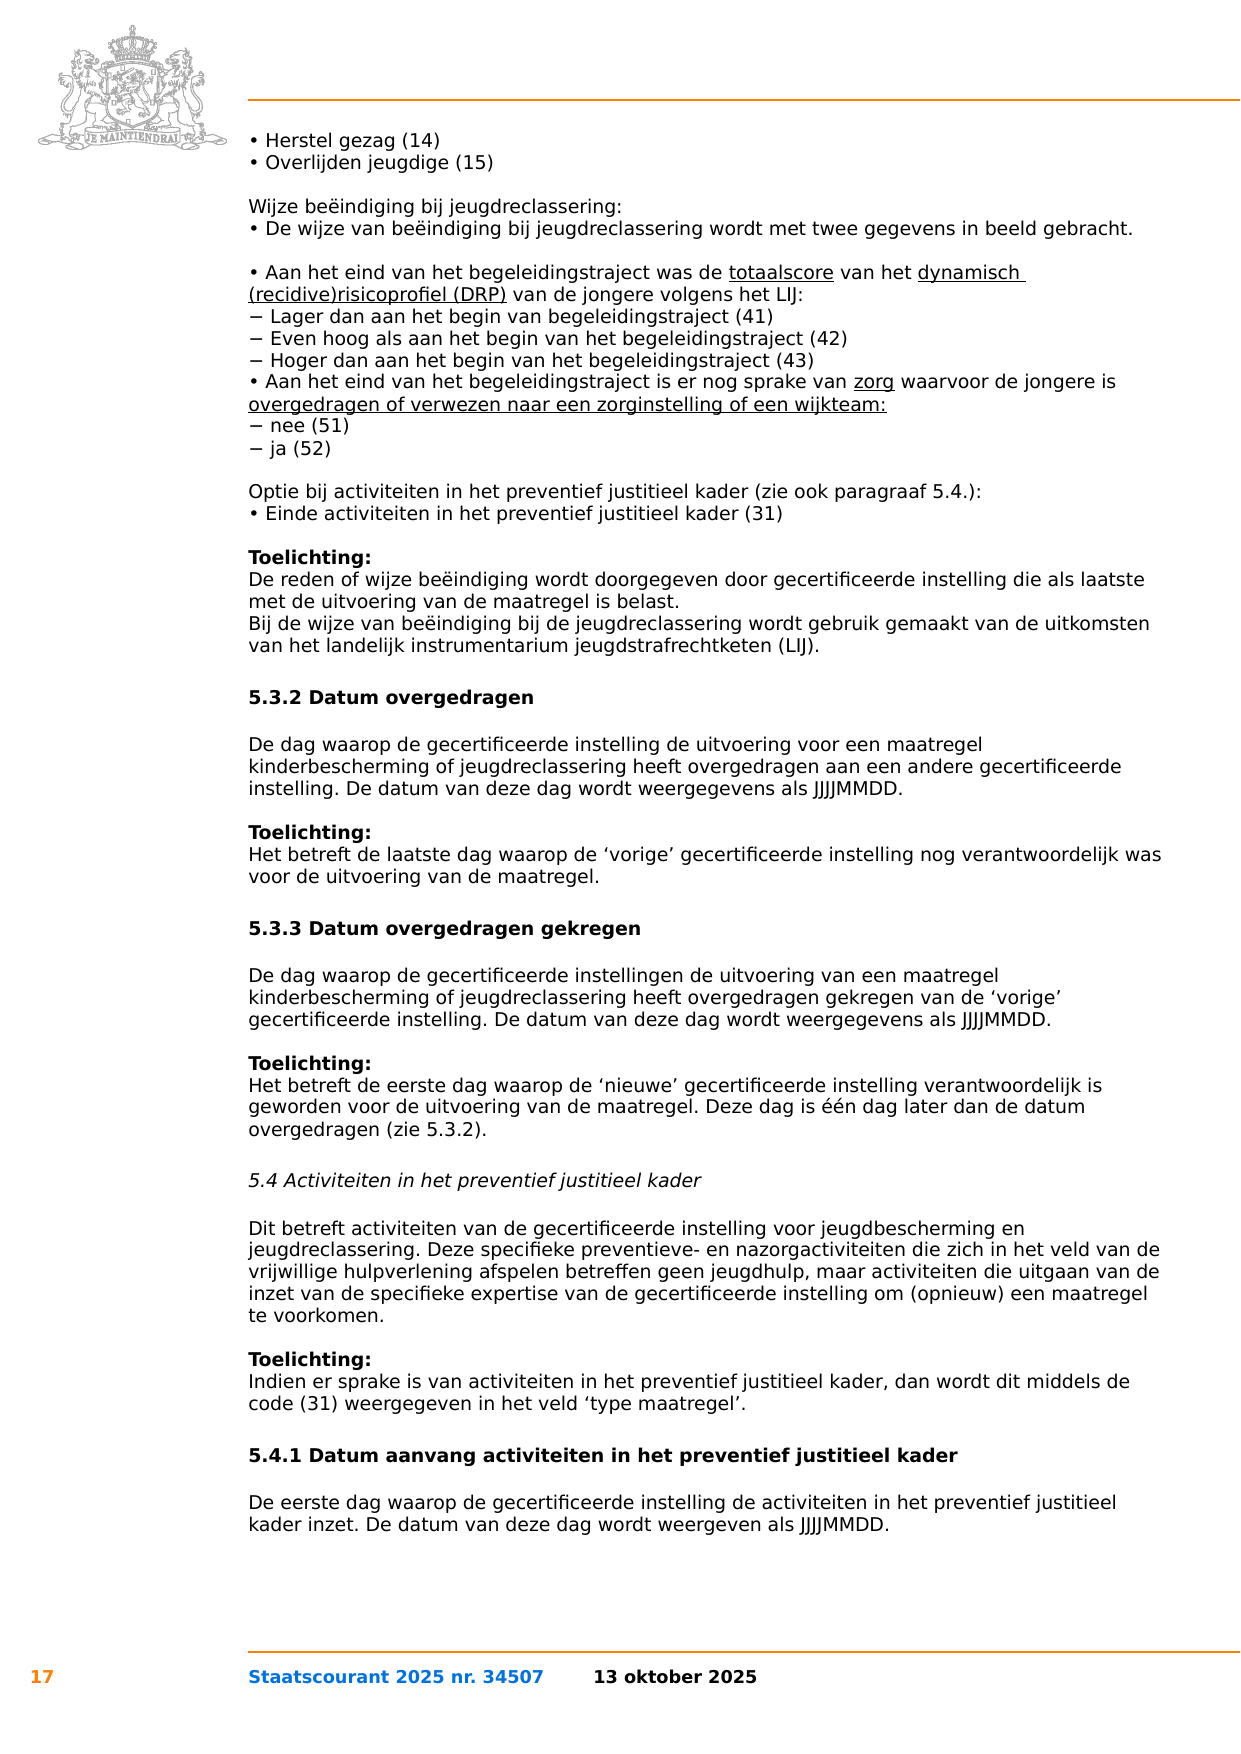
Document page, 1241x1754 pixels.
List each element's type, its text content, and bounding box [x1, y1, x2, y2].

text − ja (52) [248, 437, 1163, 459]
text De eerste dag waarop de gecertificeerde instelling de activiteiten in het preventief justitieel kader inzet. De datum van deze dag wordt weergeven als JJJJMMDD. [248, 1492, 1163, 1536]
text Het betreft de laatste dag waarop de ‘vorige’ gecertificeerde instelling nog verantwoordelijk was voor de uitvoering van de maatregel. [248, 844, 1163, 888]
text − nee (51) [248, 415, 1163, 437]
text • Aan het eind van het begeleidingstraject is er nog sprake van zorg waarvoor de jongere is overgedragen of verwezen naar een zorginstelling of een wijkteam: [248, 371, 1163, 415]
text − Even hoog als aan het begin van het begeleidingstraject (42) [248, 327, 1163, 349]
subtitle 5.3.2 Datum overgedragen [248, 687, 1163, 709]
text Het betreft de eerste dag waarop de ‘nieuwe’ gecertificeerde instelling verantwoordelijk is geworden voor de uitvoering van de maatregel. Deze dag is één dag later dan de datum overgedragen (zie 5.3.2). [248, 1074, 1163, 1140]
subtitle 5.4.1 Datum aanvang activiteiten in het preventief justitieel kader [248, 1445, 1163, 1467]
text • Overlijden jeugdige (15) [248, 152, 1163, 174]
text • Einde activiteiten in het preventief justitieel kader (31) [248, 503, 1163, 525]
text Bij de wijze van beëindiging bij de jeugdreclassering wordt gebruik gemaakt van de uitkomsten van het landelijk instrumentarium jeugdstrafrechtketen (LIJ). [248, 613, 1163, 657]
subtitle 5.3.3 Datum overgedragen gekregen [248, 918, 1163, 940]
text Toelichting: [248, 1052, 1163, 1074]
text Dit betreft activiteiten van de gecertificeerde instelling voor jeugdbescherming en jeugdreclassering. Deze specifieke preventieve- en nazorgactiviteiten die zich in het veld van de vrijwillige hulpverlening afspelen betreffen geen jeugdhulp, maar activiteiten die uitgaan van de inzet van de specifieke expertise van de gecertificeerde instelling om (opnieuw) een maatregel te voorkomen. [248, 1217, 1163, 1327]
text Toelichting: [248, 547, 1163, 569]
picture [38, 25, 227, 150]
text De dag waarop de gecertificeerde instelling de uitvoering voor een maatregel kinderbescherming of jeugdreclassering heeft overgedragen aan een andere gecertificeerde instelling. De datum van deze dag wordt weergegevens als JJJJMMDD. [248, 734, 1163, 800]
text − Lager dan aan het begin van begeleidingstraject (41) [248, 306, 1163, 327]
text • Aan het eind van het begeleidingstraject was de totaalscore van het dynamisch (recidive)risicoprofiel (DRP) van de jongere volgens het LIJ: [248, 262, 1163, 306]
text • De wijze van beëindiging bij jeugdreclassering wordt met twee gegevens in beeld gebracht. [248, 218, 1163, 240]
text Wijze beëindiging bij jeugdreclassering: [248, 196, 1163, 218]
text • Herstel gezag (14) [248, 130, 1163, 152]
text De dag waarop de gecertificeerde instellingen de uitvoering van een maatregel kinderbescherming of jeugdreclassering heeft overgedragen gekregen van de ‘vorige’ gecertificeerde instelling. De datum van deze dag wordt weergegevens als JJJJMMDD. [248, 965, 1163, 1031]
subtitle 5.4 Activiteiten in het preventief justitieel kader [248, 1170, 1163, 1192]
text De reden of wijze beëindiging wordt doorgegeven door gecertificeerde instelling die als laatste met de uitvoering van de maatregel is belast. [248, 569, 1163, 613]
text Toelichting: [248, 1349, 1163, 1371]
text − Hoger dan aan het begin van het begeleidingstraject (43) [248, 349, 1163, 371]
text Optie bij activiteiten in het preventief justitieel kader (zie ook paragraaf 5.4.): [248, 481, 1163, 503]
text Toelichting: [248, 822, 1163, 844]
text Indien er sprake is van activiteiten in het preventief justitieel kader, dan wordt dit middels de code (31) weergegeven in het veld ‘type maatregel’. [248, 1371, 1163, 1415]
